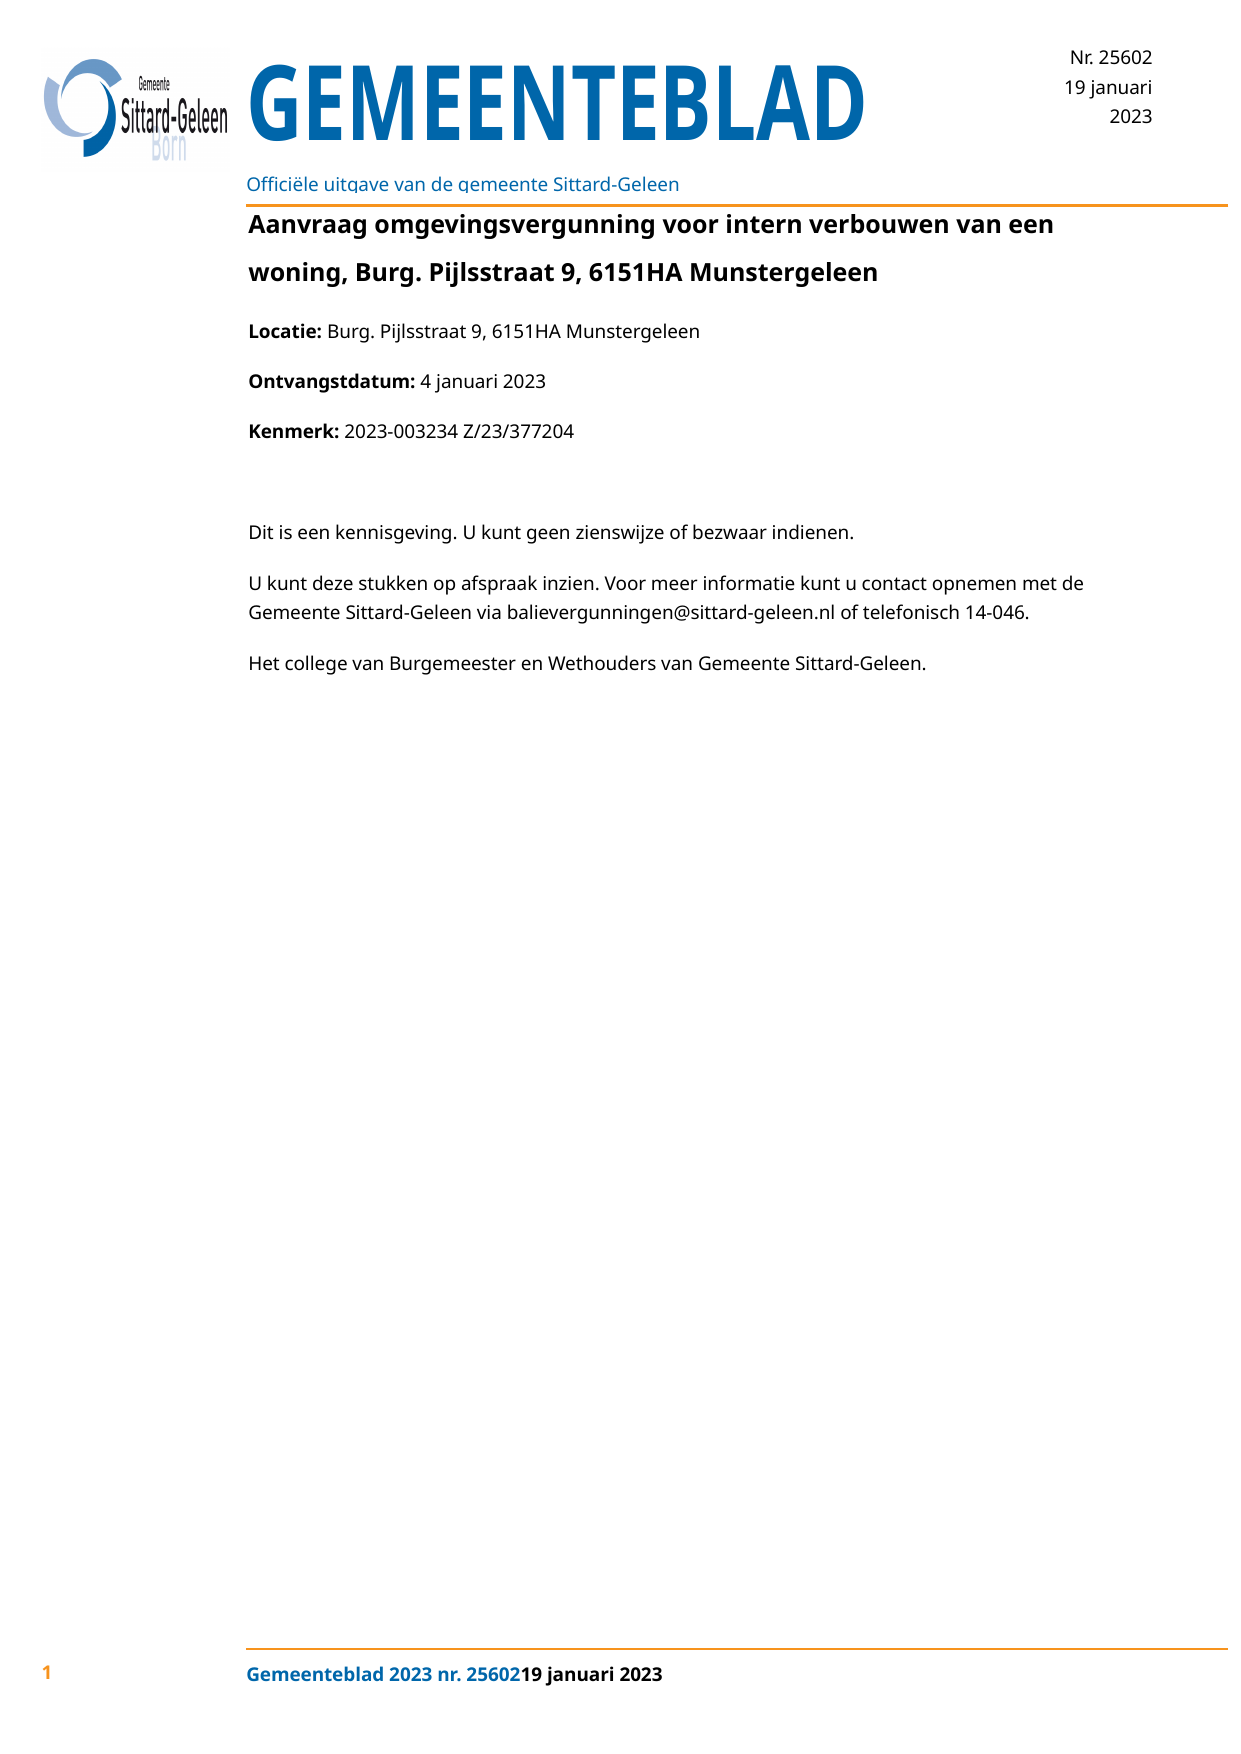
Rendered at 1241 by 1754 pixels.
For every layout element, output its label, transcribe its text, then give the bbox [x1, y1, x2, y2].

picture [41, 47, 231, 172]
text Aanvraag omgevingsvergunning voor intern verbouwen van een woning, Burg. Pijlsstraat 9, 6151HA Munstergeleen [248, 207, 1152, 288]
text Ontvangstdatum: 4 januari 2023 [248, 368, 1152, 394]
text Locatie: Burg. Pijlsstraat 9, 6151HA Munstergeleen [248, 318, 1152, 344]
text Dit is een kennisgeving. U kunt geen zienswijze of bezwaar indienen. [248, 519, 1152, 545]
text Kenmerk: 2023-003234 Z/23/377204 [248, 419, 1152, 444]
text Het college van Burgemeester en Wethouders van Gemeente Sittard-Geleen. [248, 650, 1152, 676]
text U kunt deze stukken op afspraak inzien. Voor meer informatie kunt u contact opnemen met de Gemeente Sittard-Geleen via balievergunningen@sittard-geleen.nl of telefonisch 14-046. [248, 570, 1152, 625]
